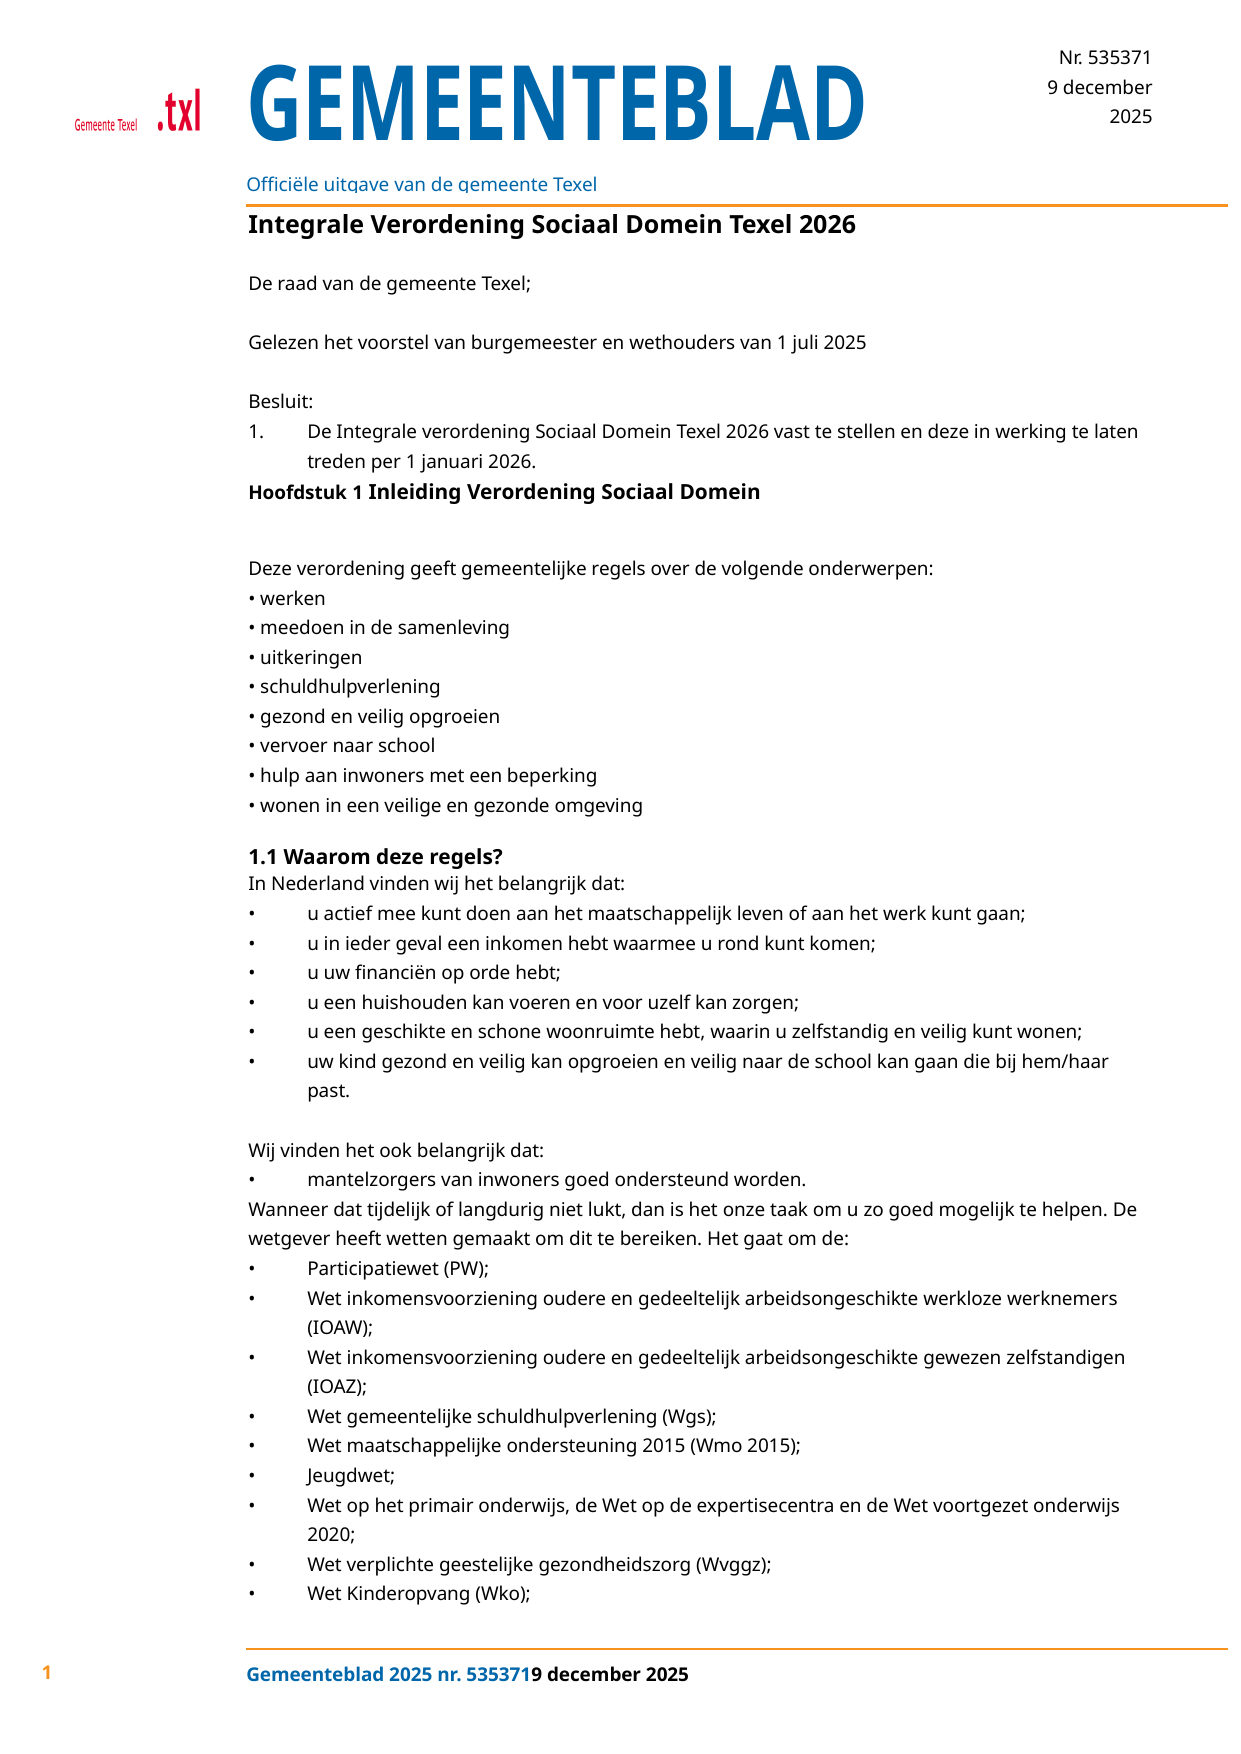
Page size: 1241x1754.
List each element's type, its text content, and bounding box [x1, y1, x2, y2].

text Wanneer dat tijdelijk of langdurig niet lukt, dan is het onze taak om u zo goed mogelijk te helpen. De wetgever heeft wetten gemaakt om dit te bereiken. Het gaat om de: [248, 1196, 1152, 1251]
list Participatiewet (PW); [248, 1255, 1152, 1281]
list De Integrale verordening Sociaal Domein Texel 2026 vast te stellen en deze in werking te laten treden per 1 januari 2026. [248, 418, 1152, 473]
text Wij vinden het ook belangrijk dat: [248, 1137, 1152, 1163]
text In Nederland vinden wij het belangrijk dat: [248, 871, 1152, 896]
text Integrale Verordening Sociaal Domein Texel 2026 [248, 207, 1152, 241]
list Wet gemeentelijke schuldhulpverlening (Wgs); [248, 1403, 1152, 1429]
list u uw financiën op orde hebt; [248, 959, 1152, 985]
text • werken [248, 585, 1152, 610]
text • schuldhulpverlening [248, 673, 1152, 699]
text Besluit: [248, 389, 1152, 414]
text Deze verordening geeft gemeentelijke regels over de volgende onderwerpen: [248, 555, 1152, 581]
text De raad van de gemeente Texel; [248, 270, 1152, 296]
picture [41, 47, 231, 172]
list u in ieder geval een inkomen hebt waarmee u rond kunt komen; [248, 930, 1152, 956]
list Wet inkomensvoorziening oudere en gedeeltelijk arbeidsongeschikte gewezen zelfstandigen (IOAZ); [248, 1344, 1152, 1399]
list u een huishouden kan voeren en voor uzelf kan zorgen; [248, 989, 1152, 1015]
text • wonen in een veilige en gezonde omgeving [248, 792, 1152, 817]
list u een geschikte en schone woonruimte hebt, waarin u zelfstandig en veilig kunt wonen; [248, 1018, 1152, 1044]
list Wet inkomensvoorziening oudere en gedeeltelijk arbeidsongeschikte werkloze werknemers (IOAW); [248, 1285, 1152, 1340]
text Hoofdstuk 1 Inleiding Verordening Sociaal Domein [248, 477, 1152, 506]
text • vervoer naar school [248, 733, 1152, 758]
list Wet maatschappelijke ondersteuning 2015 (Wmo 2015); [248, 1433, 1152, 1458]
text 1.1 Waarom deze regels? [248, 842, 1152, 871]
text • meedoen in de samenleving [248, 614, 1152, 640]
list u actief mee kunt doen aan het maatschappelijk leven of aan het werk kunt gaan; [248, 900, 1152, 926]
text Gelezen het voorstel van burgemeester en wethouders van 1 juli 2025 [248, 329, 1152, 355]
text • uitkeringen [248, 644, 1152, 669]
list Wet verplichte geestelijke gezondheidszorg (Wvggz); [248, 1551, 1152, 1577]
text • gezond en veilig opgroeien [248, 703, 1152, 729]
list mantelzorgers van inwoners goed ondersteund worden. [248, 1166, 1152, 1192]
text • hulp aan inwoners met een beperking [248, 762, 1152, 788]
list Wet op het primair onderwijs, de Wet op de expertisecentra en de Wet voortgezet onderwijs 2020; [248, 1492, 1152, 1547]
list uw kind gezond en veilig kan opgroeien en veilig naar de school kan gaan die bij hem/haar past. [248, 1048, 1152, 1103]
list Jeugdwet; [248, 1462, 1152, 1488]
list Wet Kinderopvang (Wko); [248, 1581, 1152, 1606]
